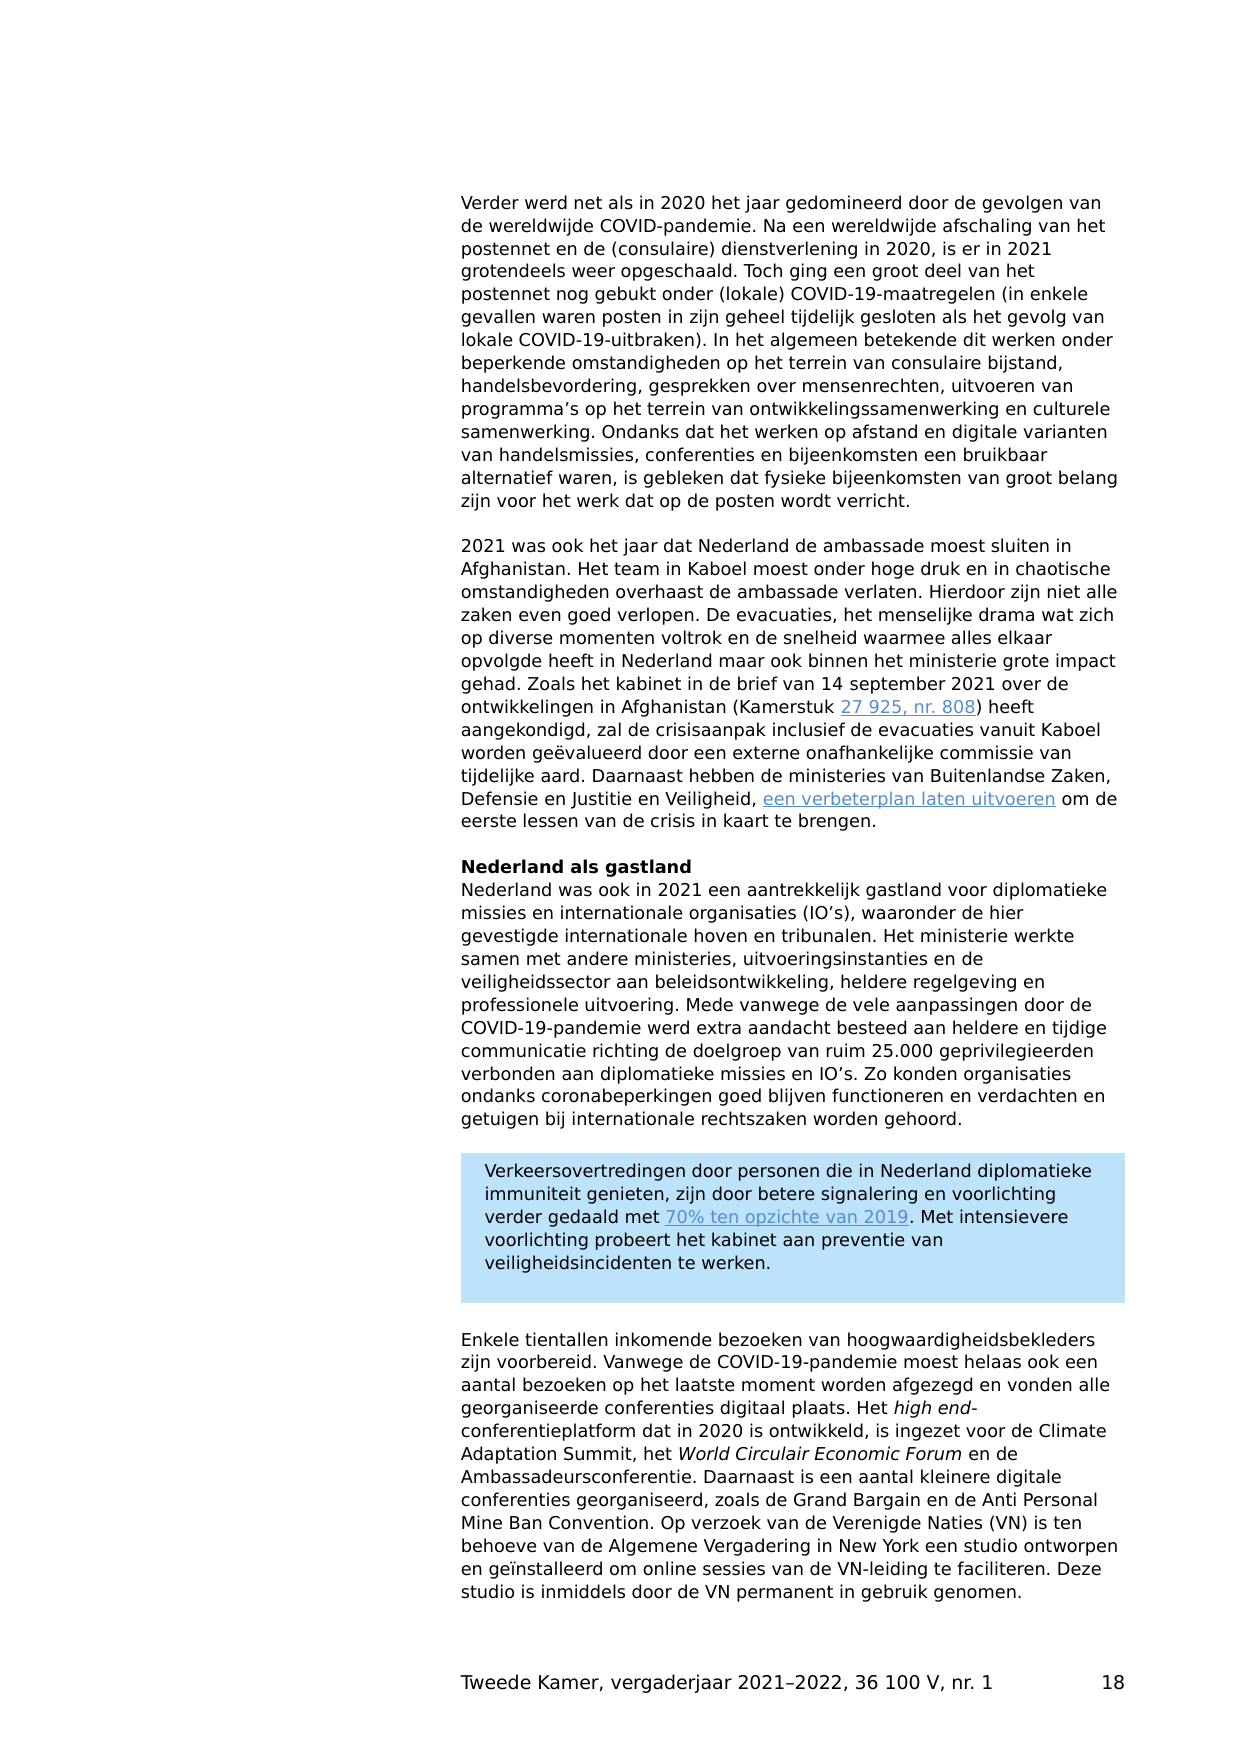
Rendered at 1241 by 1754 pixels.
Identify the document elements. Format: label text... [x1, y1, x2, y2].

table_header Verkeersovertredingen door personen die in Nederland diplomatieke immuniteit genieten, zijn door betere signalering en voorlichting verder gedaald met 70% ten opzichte van 2019. Met intensievere voorlichting probeert het kabinet aan preventie van veiligheidsincidenten te werken. [461, 1153, 1125, 1303]
text Enkele tientallen inkomende bezoeken van hoogwaardigheidsbekleders zijn voorbereid. Vanwege de COVID-19-pandemie moest helaas ook een aantal bezoeken op het laatste moment worden afgezegd en vonden alle georganiseerde conferenties digitaal plaats. Het high end-conferentieplatform dat in 2020 is ontwikkeld, is ingezet voor de Climate Adaptation Summit, het World Circulair Economic Forum en de Ambassadeursconferentie. Daarnaast is een aantal kleinere digitale conferenties georganiseerd, zoals de Grand Bargain en de Anti Personal Mine Ban Convention. Op verzoek van de Verenigde Naties (VN) is ten behoeve van de Algemene Vergadering in New York een studio ontworpen en geïnstalleerd om online sessies van de VN-leiding te faciliteren. Deze studio is inmiddels door de VN permanent in gebruik genomen. [461, 1328, 1125, 1603]
text 2021 was ook het jaar dat Nederland de ambassade moest sluiten in Afghanistan. Het team in Kaboel moest onder hoge druk en in chaotische omstandigheden overhaast de ambassade verlaten. Hierdoor zijn niet alle zaken even goed verlopen. De evacuaties, het menselijke drama wat zich op diverse momenten voltrok en de snelheid waarmee alles elkaar opvolgde heeft in Nederland maar ook binnen het ministerie grote impact gehad. Zoals het kabinet in de brief van 14 september 2021 over de ontwikkelingen in Afghanistan (Kamerstuk 27 925, nr. 808) heeft aangekondigd, zal de crisisaanpak inclusief de evacuaties vanuit Kaboel worden geëvalueerd door een externe onafhankelijke commissie van tijdelijke aard. Daarnaast hebben de ministeries van Buitenlandse Zaken, Defensie en Justitie en Veiligheid, een verbeterplan laten uitvoeren om de eerste lessen van de crisis in kaart te brengen. [461, 534, 1125, 832]
text Verder werd net als in 2020 het jaar gedomineerd door de gevolgen van de wereldwijde COVID-pandemie. Na een wereldwijde afschaling van het postennet en de (consulaire) dienstverlening in 2020, is er in 2021 grotendeels weer opgeschaald. Toch ging een groot deel van het postennet nog gebukt onder (lokale) COVID-19-maatregelen (in enkele gevallen waren posten in zijn geheel tijdelijk gesloten als het gevolg van lokale COVID-19-uitbraken). In het algemeen betekende dit werken onder beperkende omstandigheden op het terrein van consulaire bijstand, handelsbevordering, gesprekken over mensenrechten, uitvoeren van programma’s op het terrein van ontwikkelingssamenwerking en culturele samenwerking. Ondanks dat het werken op afstand en digitale varianten van handelsmissies, conferenties en bijeenkomsten een bruikbaar alternatief waren, is gebleken dat fysieke bijeenkomsten van groot belang zijn voor het werk dat op de posten wordt verricht. [461, 191, 1125, 512]
text Nederland als gastland Nederland was ook in 2021 een aantrekkelijk gastland voor diplomatieke missies en internationale organisaties (IO’s), waaronder de hier gevestigde internationale hoven en tribunalen. Het ministerie werkte samen met andere ministeries, uitvoeringsinstanties en de veiligheidssector aan beleidsontwikkeling, heldere regelgeving en professionele uitvoering. Mede vanwege de vele aanpassingen door de COVID-19-pandemie werd extra aandacht besteed aan heldere en tijdige communicatie richting de doelgroep van ruim 25.000 geprivilegieerden verbonden aan diplomatieke missies en IO’s. Zo konden organisaties ondanks coronabeperkingen goed blijven functioneren en verdachten en getuigen bij internationale rechtszaken worden gehoord. [461, 855, 1125, 1130]
